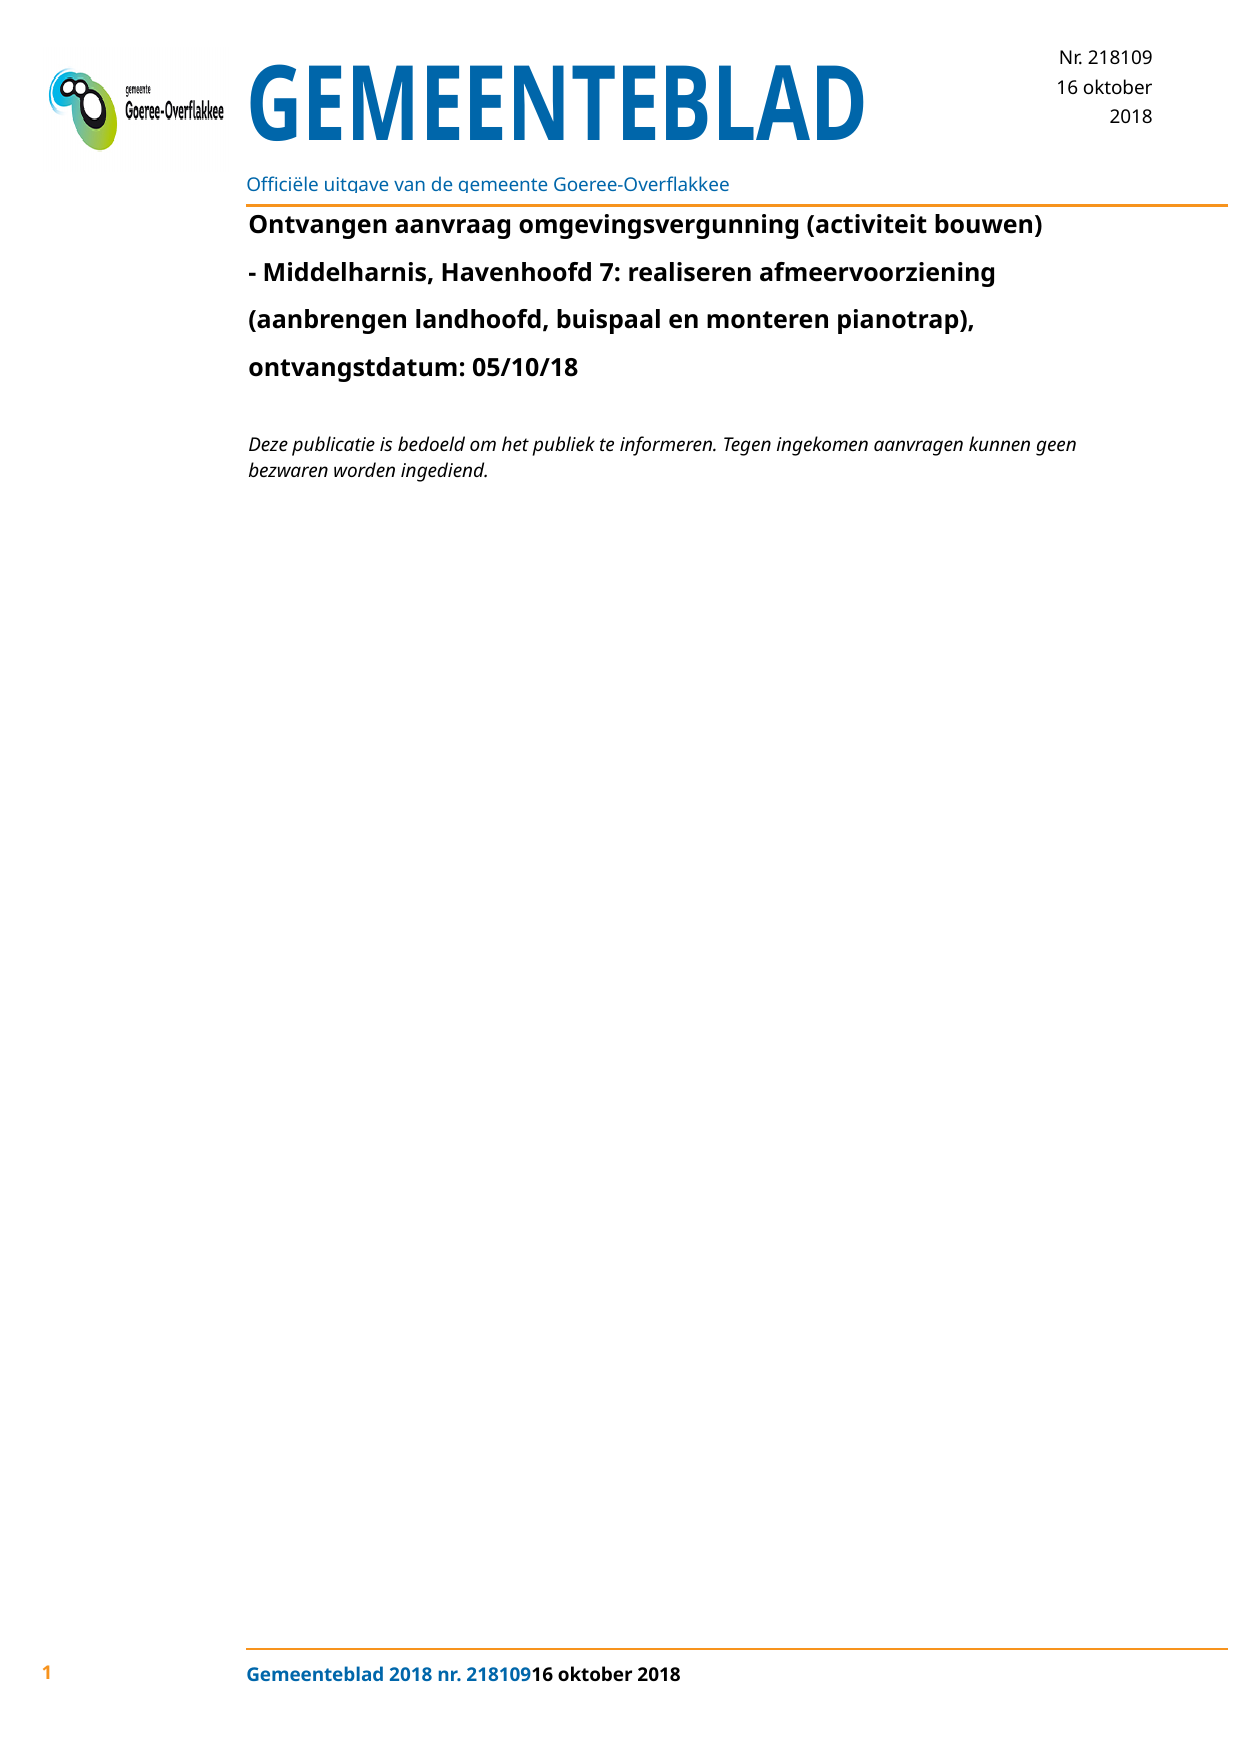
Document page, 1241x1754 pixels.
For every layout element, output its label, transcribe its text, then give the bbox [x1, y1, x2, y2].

text Ontvangen aanvraag omgevingsvergunning (activiteit bouwen) - Middelharnis, Havenhoofd 7: realiseren afmeervoorziening (aanbrengen landhoofd, buispaal en monteren pianotrap), ontvangstdatum: 05/10/18 [248, 207, 1152, 384]
text Deze publicatie is bedoeld om het publiek te informeren. Tegen ingekomen aanvragen kunnen geen bezwaren worden ingediend. [248, 431, 1152, 483]
picture [41, 47, 231, 172]
